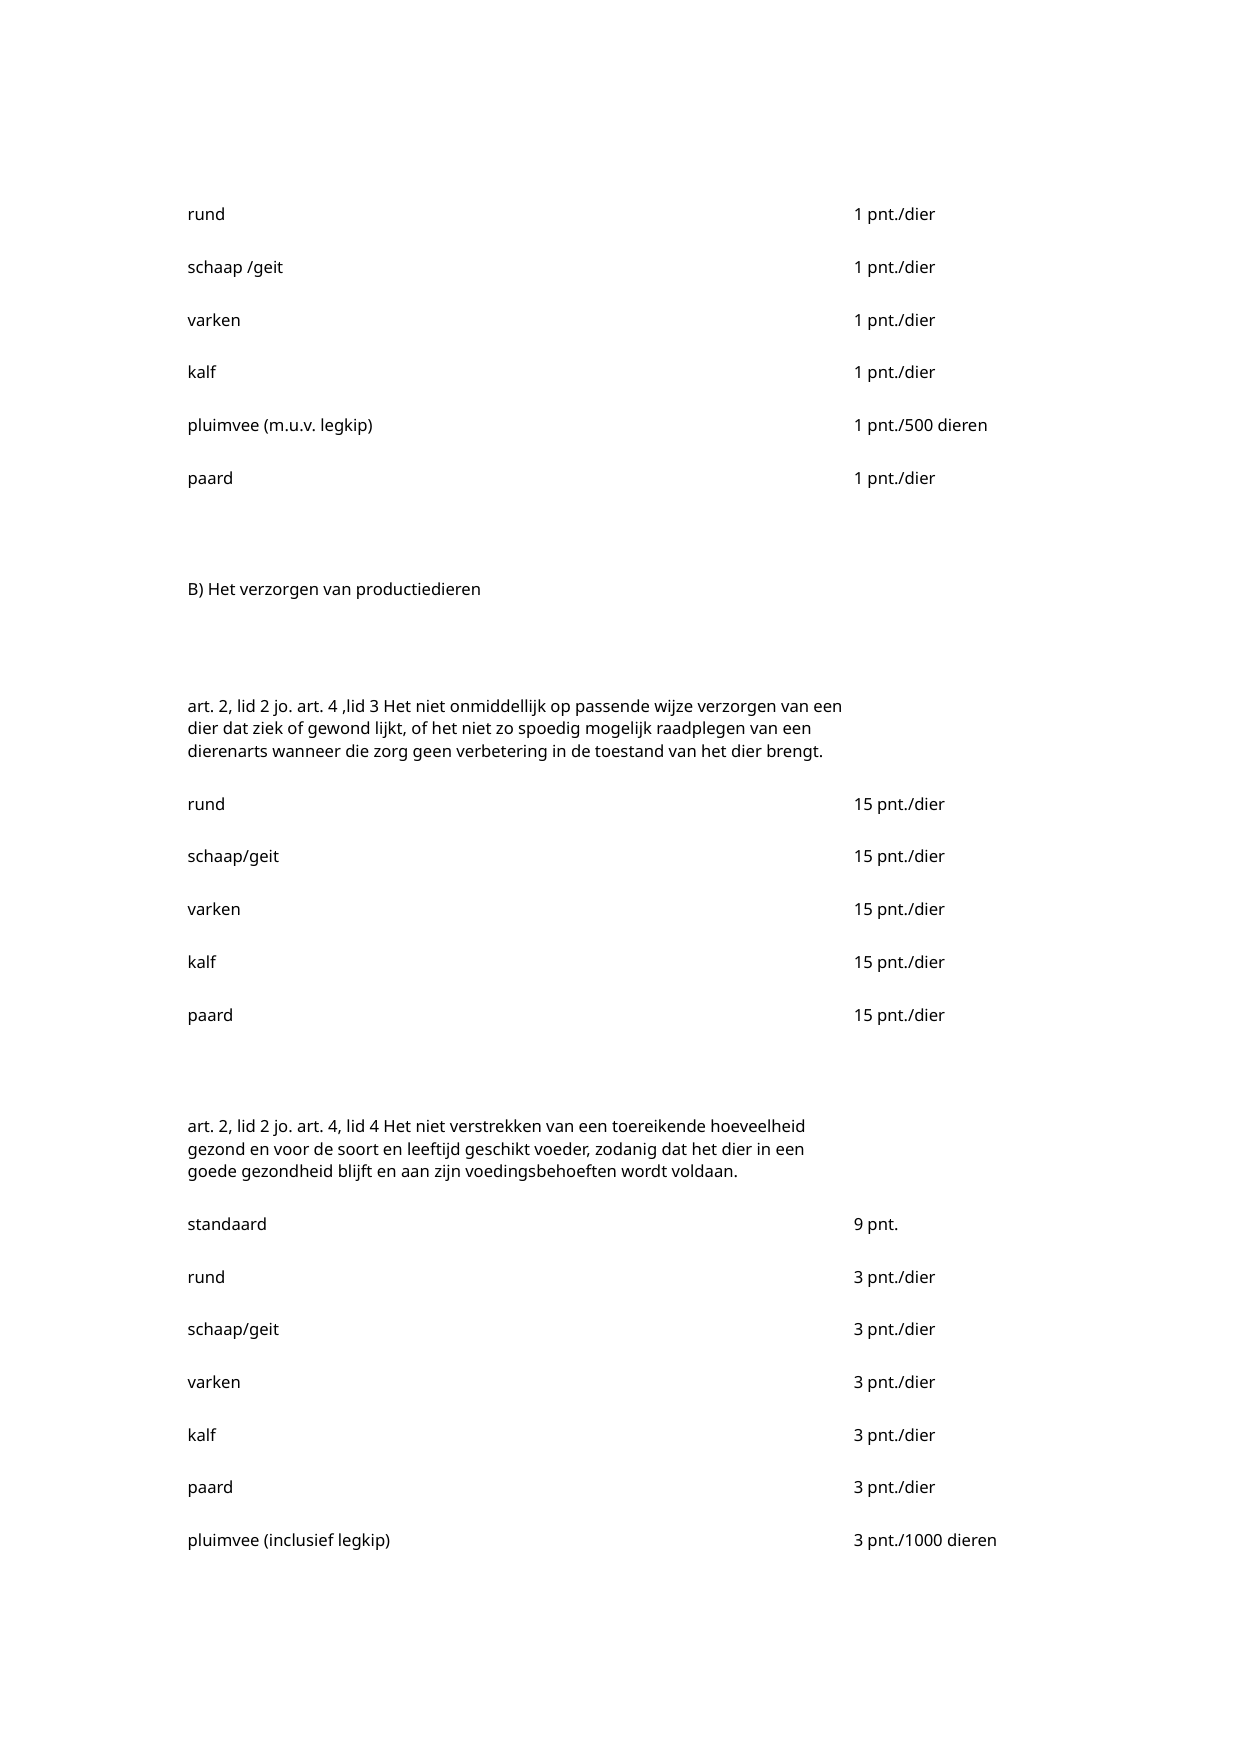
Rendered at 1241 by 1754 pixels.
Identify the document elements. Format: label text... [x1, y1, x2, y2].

table_cell standaard [188, 1213, 853, 1265]
table_cell rund [188, 1265, 853, 1318]
table_cell art. 2, lid 2 jo. art. 4, lid 4 Het niet verstrekken van een toereikende hoeveelheid gezond en voor de soort en leeftijd geschikt voeder, zodanig dat het dier in een goede gezondheid blijft en aan zijn voedingsbehoeften wordt voldaan. [188, 1114, 853, 1212]
table_cell [854, 519, 1053, 577]
table_cell rund [188, 203, 853, 255]
table_cell 9 pnt. [854, 1213, 1053, 1265]
table_cell schaap/geit [188, 1318, 853, 1371]
table_cell 15 pnt./dier [854, 845, 1053, 898]
table_cell 1 pnt./dier [854, 361, 1053, 413]
table_cell [854, 1056, 1053, 1114]
table_cell 1 pnt./dier [854, 466, 1053, 519]
table_cell 3 pnt./dier [854, 1423, 1053, 1476]
table_cell 15 pnt./dier [854, 1003, 1053, 1056]
table_cell kalf [188, 361, 853, 413]
table_cell [188, 150, 853, 203]
table_cell paard [188, 466, 853, 519]
table_cell [188, 1056, 853, 1114]
table_cell varken [188, 308, 853, 361]
table_cell 3 pnt./dier [854, 1371, 1053, 1423]
table_cell rund [188, 793, 853, 845]
table_cell 3 pnt./dier [854, 1318, 1053, 1371]
table_cell kalf [188, 1423, 853, 1476]
table_cell schaap /geit [188, 255, 853, 308]
table_cell schaap/geit [188, 845, 853, 898]
table_cell 15 pnt./dier [854, 951, 1053, 1003]
table_cell [188, 636, 853, 694]
table_cell B) Het verzorgen van productiedieren [188, 578, 853, 636]
table_cell paard [188, 1476, 853, 1529]
table_cell 15 pnt./dier [854, 793, 1053, 845]
table_cell varken [188, 898, 853, 951]
table_cell [854, 578, 1053, 636]
table_cell 15 pnt./dier [854, 898, 1053, 951]
table_cell [854, 1114, 1053, 1212]
table_cell 3 pnt./1000 dieren [854, 1529, 1053, 1581]
table_cell 3 pnt./dier [854, 1265, 1053, 1318]
table_cell [854, 636, 1053, 694]
table_cell kalf [188, 951, 853, 1003]
table_cell 1 pnt./dier [854, 308, 1053, 361]
table_cell pluimvee (m.u.v. legkip) [188, 414, 853, 466]
table_cell 1 pnt./dier [854, 255, 1053, 308]
table_cell 1 pnt./dier [854, 203, 1053, 255]
table_cell [854, 150, 1053, 203]
table_cell [188, 519, 853, 577]
table_cell [854, 694, 1053, 792]
table_cell 1 pnt./500 dieren [854, 414, 1053, 466]
table_cell varken [188, 1371, 853, 1423]
table_cell paard [188, 1003, 853, 1056]
table_cell pluimvee (inclusief legkip) [188, 1529, 853, 1581]
table_cell art. 2, lid 2 jo. art. 4 ,lid 3 Het niet onmiddellijk op passende wijze verzorgen van een dier dat ziek of gewond lijkt, of het niet zo spoedig mogelijk raadplegen van een dierenarts wanneer die zorg geen verbetering in de toestand van het dier brengt. [188, 694, 853, 792]
table_cell 3 pnt./dier [854, 1476, 1053, 1529]
